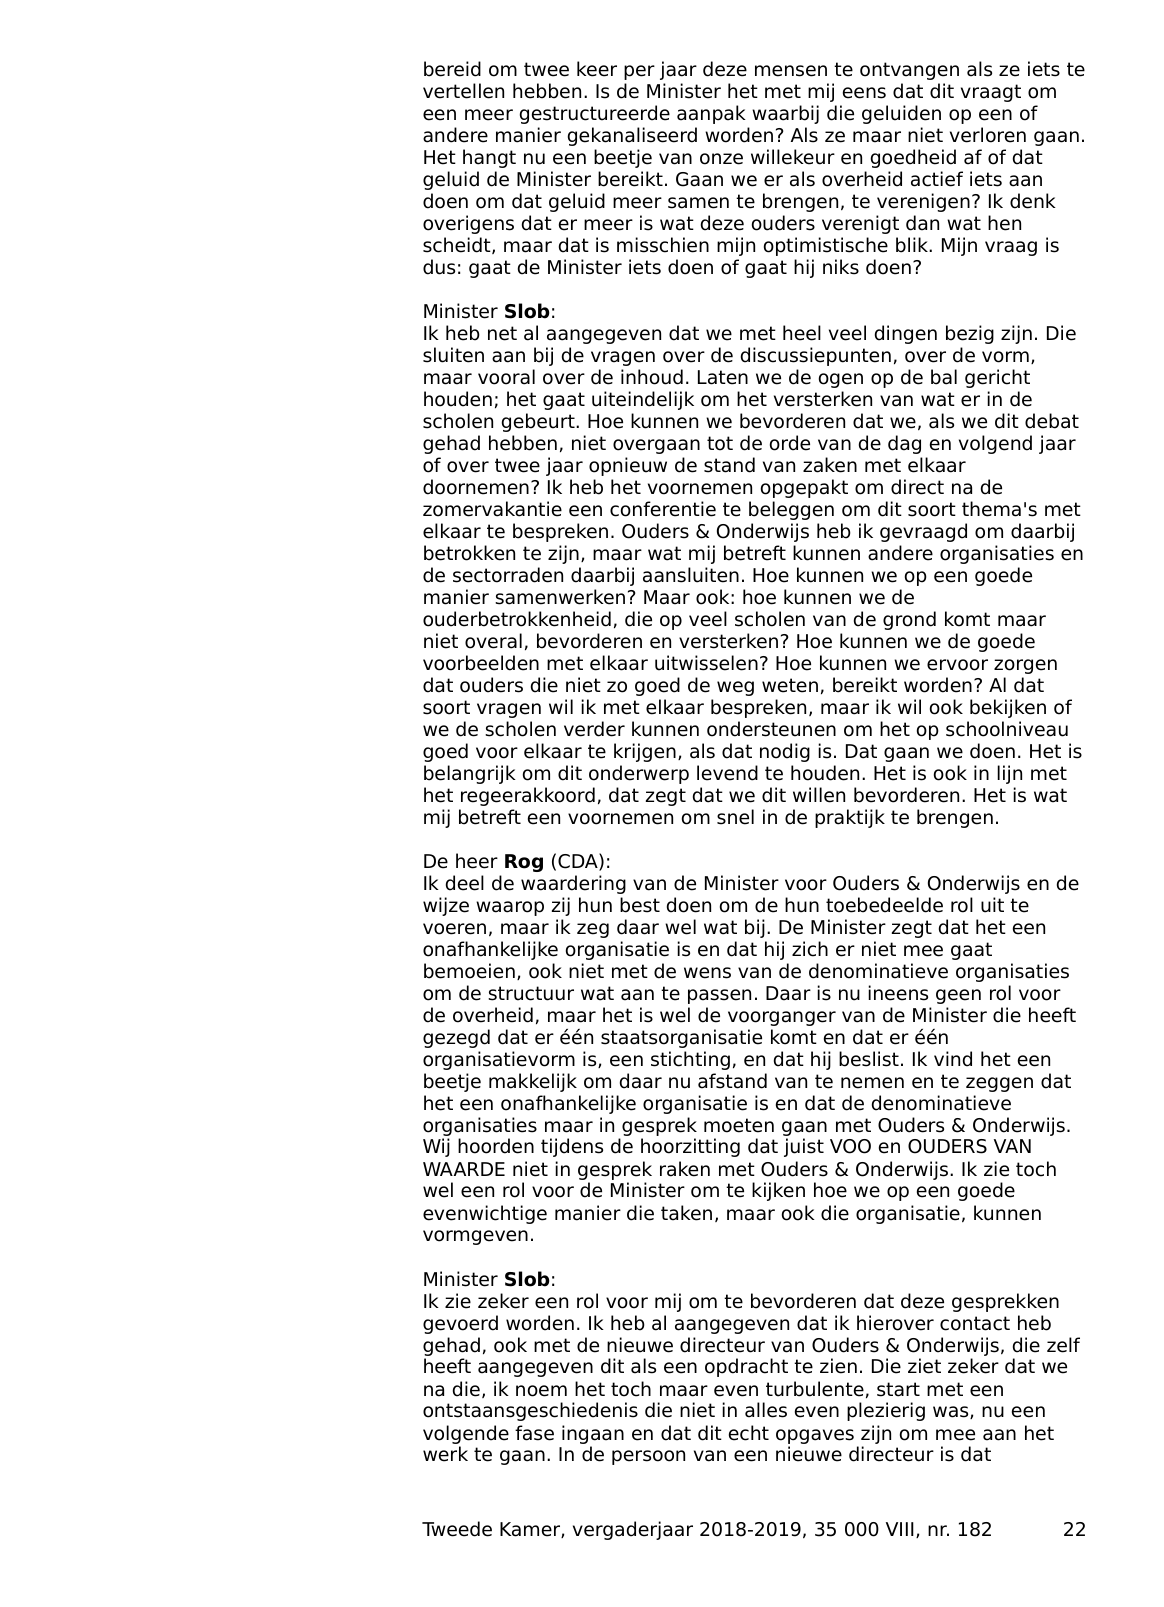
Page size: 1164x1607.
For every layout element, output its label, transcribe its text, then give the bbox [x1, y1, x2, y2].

text Minister Slob: [422, 1268, 1087, 1291]
text Ik heb net al aangegeven dat we met heel veel dingen bezig zijn. Die sluiten aan bij de vragen over de discussiepunten, over de vorm, maar vooral over de inhoud. Laten we de ogen op de bal gericht houden; het gaat uiteindelijk om het versterken van wat er in de scholen gebeurt. Hoe kunnen we bevorderen dat we, als we dit debat gehad hebben, niet overgaan tot de orde van de dag en volgend jaar of over twee jaar opnieuw de stand van zaken met elkaar doornemen? Ik heb het voornemen opgepakt om direct na de zomervakantie een conferentie te beleggen om dit soort thema's met elkaar te bespreken. Ouders & Onderwijs heb ik gevraagd om daarbij betrokken te zijn, maar wat mij betreft kunnen andere organisaties en de sectorraden daarbij aansluiten. Hoe kunnen we op een goede manier samenwerken? Maar ook: hoe kunnen we de ouderbetrokkenheid, die op veel scholen van de grond komt maar niet overal, bevorderen en versterken? Hoe kunnen we de goede voorbeelden met elkaar uitwisselen? Hoe kunnen we ervoor zorgen dat ouders die niet zo goed de weg weten, bereikt worden? Al dat soort vragen wil ik met elkaar bespreken, maar ik wil ook bekijken of we de scholen verder kunnen ondersteunen om het op schoolniveau goed voor elkaar te krijgen, als dat nodig is. Dat gaan we doen. Het is belangrijk om dit onderwerp levend te houden. Het is ook in lijn met het regeerakkoord, dat zegt dat we dit willen bevorderen. Het is wat mij betreft een voornemen om snel in de praktijk te brengen. [422, 323, 1087, 828]
text Ik deel de waardering van de Minister voor Ouders & Onderwijs en de wijze waarop zij hun best doen om de hun toebedeelde rol uit te voeren, maar ik zeg daar wel wat bij. De Minister zegt dat het een onafhankelijke organisatie is en dat hij zich er niet mee gaat bemoeien, ook niet met de wens van de denominatieve organisaties om de structuur wat aan te passen. Daar is nu ineens geen rol voor de overheid, maar het is wel de voorganger van de Minister die heeft gezegd dat er één staatsorganisatie komt en dat er één organisatievorm is, een stichting, en dat hij beslist. Ik vind het een beetje makkelijk om daar nu afstand van te nemen en te zeggen dat het een onafhankelijke organisatie is en dat de denominatieve organisaties maar in gesprek moeten gaan met Ouders & Onderwijs. Wij hoorden tijdens de hoorzitting dat juist VOO en OUDERS VAN WAARDE niet in gesprek raken met Ouders & Onderwijs. Ik zie toch wel een rol voor de Minister om te kijken hoe we op een goede evenwichtige manier die taken, maar ook die organisatie, kunnen vormgeven. [422, 873, 1087, 1246]
text Ik zie zeker een rol voor mij om te bevorderen dat deze gesprekken gevoerd worden. Ik heb al aangegeven dat ik hierover contact heb gehad, ook met de nieuwe directeur van Ouders & Onderwijs, die zelf heeft aangegeven dit als een opdracht te zien. Die ziet zeker dat we na die, ik noem het toch maar even turbulente, start met een ontstaansgeschiedenis die niet in alles even plezierig was, nu een volgende fase ingaan en dat dit echt opgaves zijn om mee aan het werk te gaan. In de persoon van een nieuwe directeur is dat [422, 1291, 1087, 1466]
text De heer Rog (CDA): [422, 851, 1087, 873]
text Minister Slob: [422, 301, 1087, 323]
text bereid om twee keer per jaar deze mensen te ontvangen als ze iets te vertellen hebben. Is de Minister het met mij eens dat dit vraagt om een meer gestructureerde aanpak waarbij die geluiden op een of andere manier gekanaliseerd worden? Als ze maar niet verloren gaan. Het hangt nu een beetje van onze willekeur en goedheid af of dat geluid de Minister bereikt. Gaan we er als overheid actief iets aan doen om dat geluid meer samen te brengen, te verenigen? Ik denk overigens dat er meer is wat deze ouders verenigt dan wat hen scheidt, maar dat is misschien mijn optimistische blik. Mijn vraag is dus: gaat de Minister iets doen of gaat hij niks doen? [422, 59, 1087, 279]
